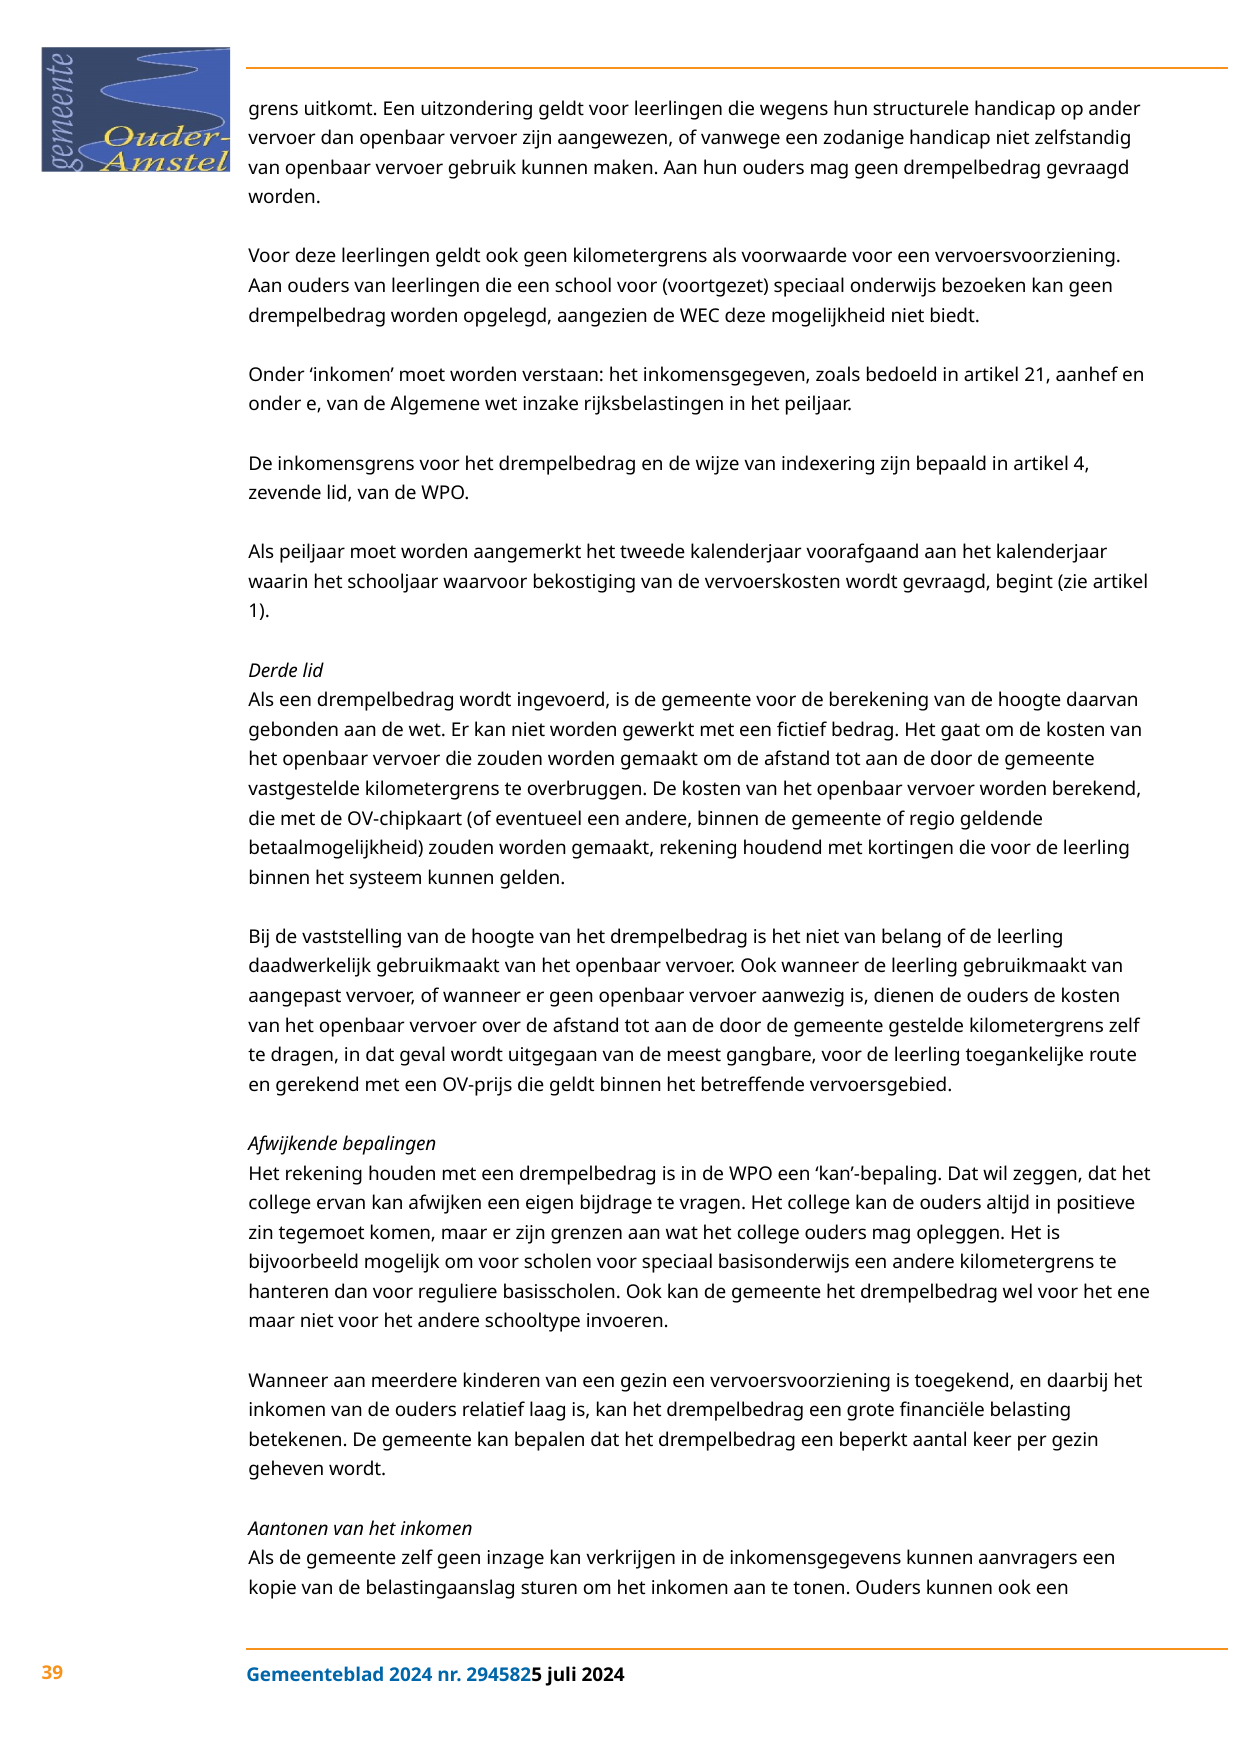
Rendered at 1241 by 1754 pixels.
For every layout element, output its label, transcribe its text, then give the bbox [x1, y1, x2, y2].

text Voor deze leerlingen geldt ook geen kilometergrens als voorwaarde voor een vervoersvoorziening. Aan ouders van leerlingen die een school voor (voortgezet) speciaal onderwijs bezoeken kan geen drempelbedrag worden opgelegd, aangezien de WEC deze mogelijkheid niet biedt. [248, 243, 1152, 328]
text Onder ‘inkomen’ moet worden verstaan: het inkomensgegeven, zoals bedoeld in artikel 21, aanhef en onder e, van de Algemene wet inzake rijksbelastingen in het peiljaar. [248, 361, 1152, 416]
text Derde lid [248, 657, 1152, 683]
text grens uitkomt. Een uitzondering geldt voor leerlingen die wegens hun structurele handicap op ander vervoer dan openbaar vervoer zijn aangewezen, of vanwege een zodanige handicap niet zelfstandig van openbaar vervoer gebruik kunnen maken. Aan hun ouders mag geen drempelbedrag gevraagd worden. [248, 95, 1152, 209]
text Aantonen van het inkomen [248, 1515, 1152, 1541]
text De inkomensgrens voor het drempelbedrag en de wijze van indexering zijn bepaald in artikel 4, zevende lid, van de WPO. [248, 450, 1152, 505]
text Als de gemeente zelf geen inzage kan verkrijgen in de inkomensgegevens kunnen aanvragers een kopie van de belastingaanslag sturen om het inkomen aan te tonen. Ouders kunnen ook een [248, 1544, 1152, 1600]
text Het rekening houden met een drempelbedrag is in de WPO een ‘kan’-bepaling. Dat wil zeggen, dat het college ervan kan afwijken een eigen bijdrage te vragen. Het college kan de ouders altijd in positieve zin tegemoet komen, maar er zijn grenzen aan wat het college ouders mag opleggen. Het is bijvoorbeeld mogelijk om voor scholen voor speciaal basisonderwijs een andere kilometergrens te hanteren dan voor reguliere basisscholen. Ook kan de gemeente het drempelbedrag wel voor het ene maar niet voor het andere schooltype invoeren. [248, 1160, 1152, 1333]
text Bij de vaststelling van de hoogte van het drempelbedrag is het niet van belang of de leerling daadwerkelijk gebruikmaakt van het openbaar vervoer. Ook wanneer de leerling gebruikmaakt van aangepast vervoer, of wanneer er geen openbaar vervoer aanwezig is, dienen de ouders de kosten van het openbaar vervoer over de afstand tot aan de door de gemeente gestelde kilometergrens zelf te dragen, in dat geval wordt uitgegaan van de meest gangbare, voor de leerling toegankelijke route en gerekend met een OV-prijs die geldt binnen het betreffende vervoersgebied. [248, 923, 1152, 1097]
picture [41, 47, 231, 172]
text Als een drempelbedrag wordt ingevoerd, is de gemeente voor de berekening van de hoogte daarvan gebonden aan de wet. Er kan niet worden gewerkt met een fictief bedrag. Het gaat om de kosten van het openbaar vervoer die zouden worden gemaakt om de afstand tot aan de door de gemeente vastgestelde kilometergrens te overbruggen. De kosten van het openbaar vervoer worden berekend, die met de OV-chipkaart (of eventueel een andere, binnen de gemeente of regio geldende betaalmogelijkheid) zouden worden gemaakt, rekening houdend met kortingen die voor de leerling binnen het systeem kunnen gelden. [248, 686, 1152, 890]
text Wanneer aan meerdere kinderen van een gezin een vervoersvoorziening is toegekend, en daarbij het inkomen van de ouders relatief laag is, kan het drempelbedrag een grote financiële belasting betekenen. De gemeente kan bepalen dat het drempelbedrag een beperkt aantal keer per gezin geheven wordt. [248, 1367, 1152, 1481]
text Afwijkende bepalingen [248, 1130, 1152, 1156]
text Als peiljaar moet worden aangemerkt het tweede kalenderjaar voorafgaand aan het kalenderjaar waarin het schooljaar waarvoor bekostiging van de vervoerskosten wordt gevraagd, begint (zie artikel 1). [248, 538, 1152, 623]
